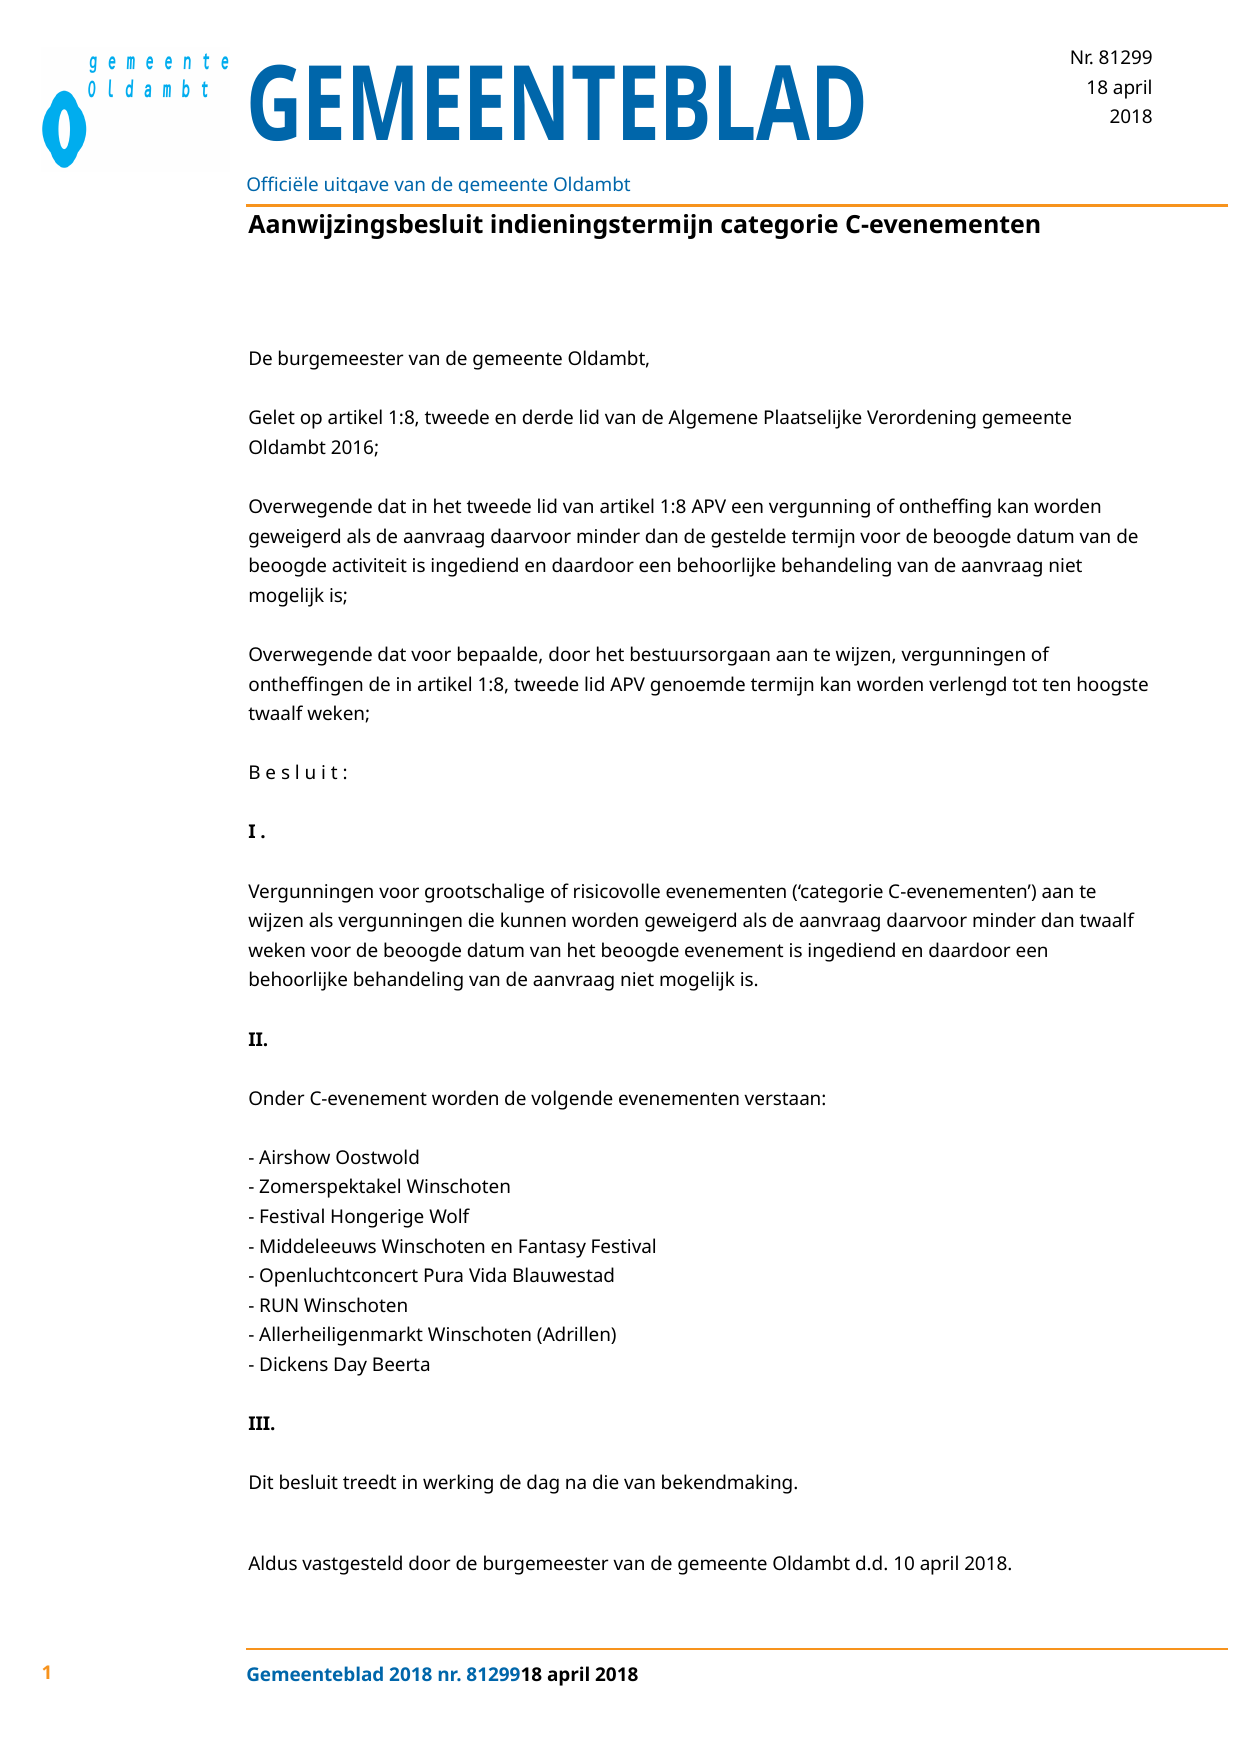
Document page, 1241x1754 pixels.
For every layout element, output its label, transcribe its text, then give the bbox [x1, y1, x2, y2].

text - Festival Hongerige Wolf [248, 1203, 1152, 1229]
text Aldus vastgesteld door de burgemeester van de gemeente Oldambt d.d. 10 april 2018. [248, 1551, 1152, 1576]
text Overwegende dat voor bepaalde, door het bestuursorgaan aan te wijzen, vergunningen of ontheffingen de in artikel 1:8, tweede lid APV genoemde termijn kan worden verlengd tot ten hoogste twaalf weken; [248, 641, 1152, 726]
text - Airshow Oostwold [248, 1144, 1152, 1170]
text II. [248, 1026, 1152, 1051]
text - Allerheiligenmarkt Winschoten (Adrillen) [248, 1322, 1152, 1347]
text Aanwijzingsbesluit indieningstermijn categorie C-evenementen [248, 207, 1152, 241]
text Vergunningen voor grootschalige of risicovolle evenementen (‘categorie C-evenementen’) aan te wijzen als vergunningen die kunnen worden geweigerd als de aanvraag daarvoor minder dan twaalf weken voor de beoogde datum van het beoogde evenement is ingediend en daardoor een behoorlijke behandeling van de aanvraag niet mogelijk is. [248, 878, 1152, 992]
text - Zomerspektakel Winschoten [248, 1174, 1152, 1199]
picture [41, 47, 231, 172]
text Gelet op artikel 1:8, tweede en derde lid van de Algemene Plaatselijke Verordening gemeente Oldambt 2016; [248, 404, 1152, 460]
text III. [248, 1410, 1152, 1436]
text Overwegende dat in het tweede lid van artikel 1:8 APV een vergunning of ontheffing kan worden geweigerd als de aanvraag daarvoor minder dan de gestelde termijn voor de beoogde datum van de beoogde activiteit is ingediend en daardoor een behoorlijke behandeling van de aanvraag niet mogelijk is; [248, 493, 1152, 608]
text De burgemeester van de gemeente Oldambt, [248, 345, 1152, 371]
text I . [248, 819, 1152, 844]
text - Middeleeuws Winschoten en Fantasy Festival [248, 1233, 1152, 1258]
text - Dickens Day Beerta [248, 1351, 1152, 1377]
text Onder C-evenement worden de volgende evenementen verstaan: [248, 1085, 1152, 1111]
text Dit besluit treedt in werking de dag na die van bekendmaking. [248, 1469, 1152, 1495]
text B e s l u i t : [248, 759, 1152, 785]
text - Openluchtconcert Pura Vida Blauwestad [248, 1262, 1152, 1288]
text - RUN Winschoten [248, 1292, 1152, 1318]
